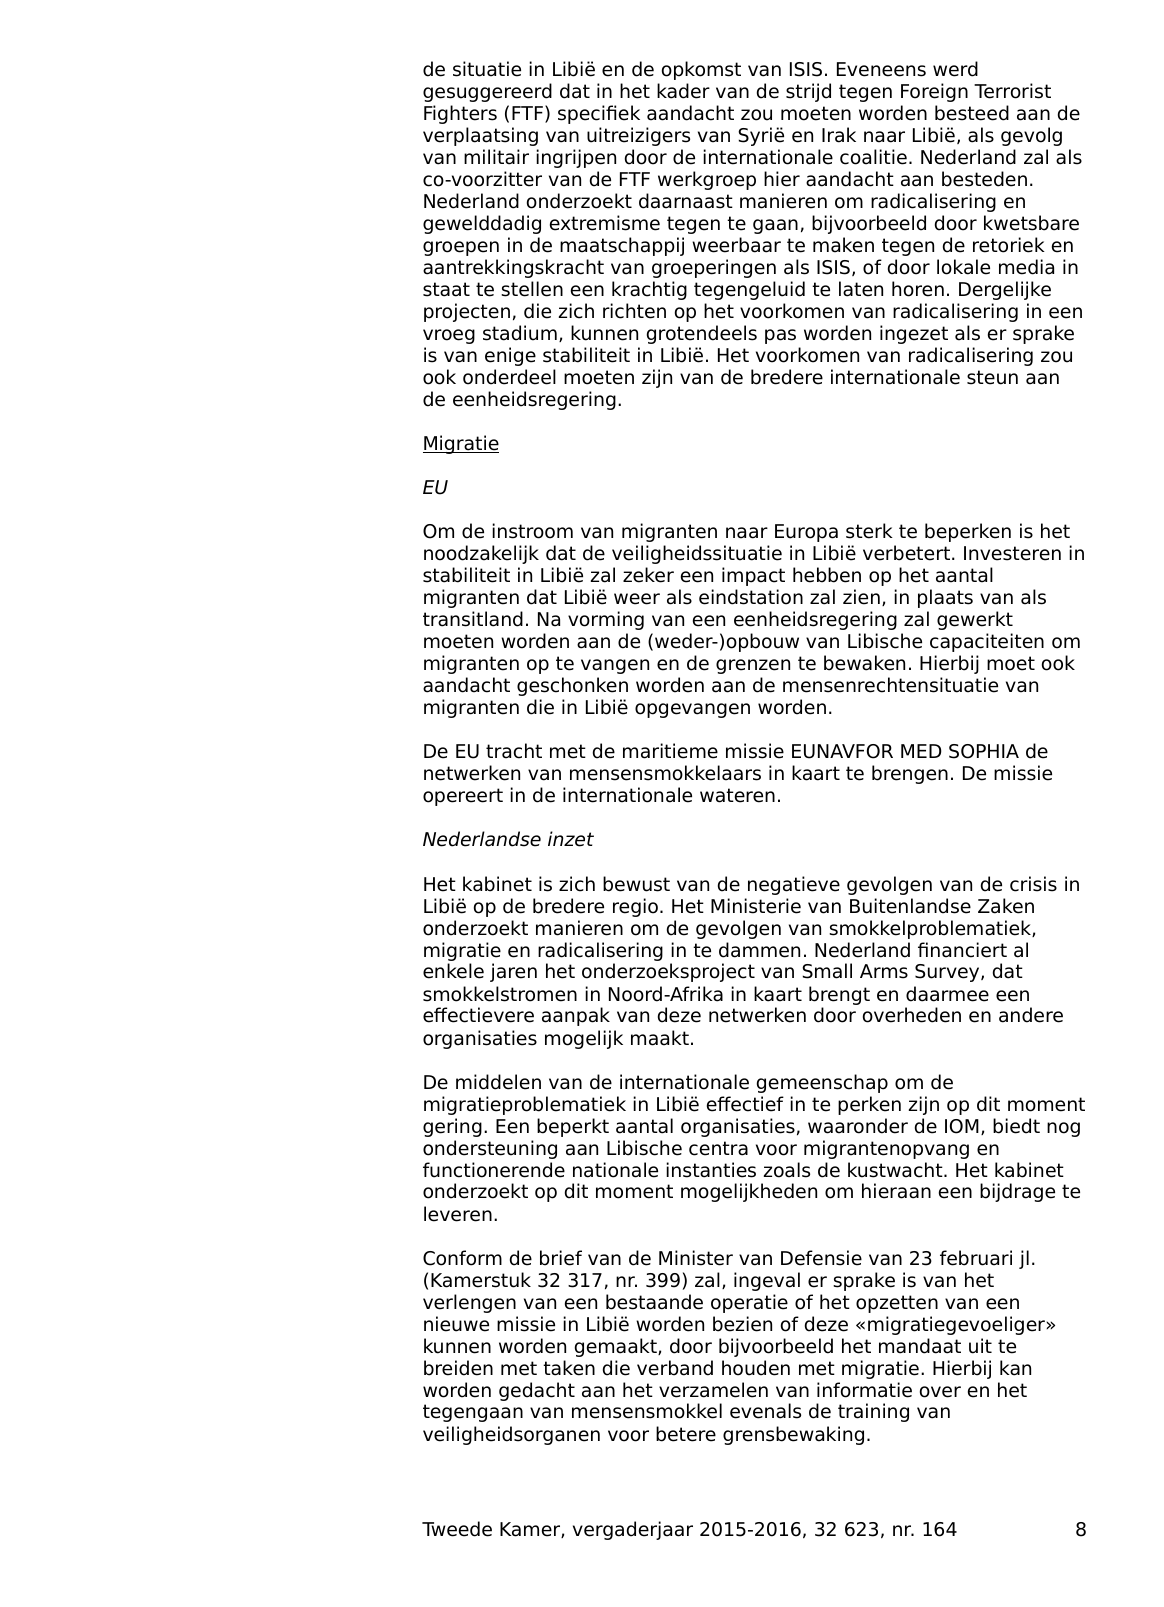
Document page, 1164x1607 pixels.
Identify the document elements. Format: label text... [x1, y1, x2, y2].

text Conform de brief van de Minister van Defensie van 23 februari jl. (Kamerstuk 32 317, nr. 399) zal, ingeval er sprake is van het verlengen van een bestaande operatie of het opzetten van een nieuwe missie in Libië worden bezien of deze «migratiegevoeliger» kunnen worden gemaakt, door bijvoorbeeld het mandaat uit te breiden met taken die verband houden met migratie. Hierbij kan worden gedacht aan het verzamelen van informatie over en het tegengaan van mensensmokkel evenals de training van veiligheidsorganen voor betere grensbewaking. [422, 1248, 1087, 1445]
subtitle Nederlandse inzet [422, 829, 1087, 851]
text De middelen van de internationale gemeenschap om de migratieproblematiek in Libië effectief in te perken zijn op dit moment gering. Een beperkt aantal organisaties, waaronder de IOM, biedt nog ondersteuning aan Libische centra voor migrantenopvang en functionerende nationale instanties zoals de kustwacht. Het kabinet onderzoekt op dit moment mogelijkheden om hieraan een bijdrage te leveren. [422, 1072, 1087, 1225]
text de situatie in Libië en de opkomst van ISIS. Eveneens werd gesuggereerd dat in het kader van de strijd tegen Foreign Terrorist Fighters (FTF) specifiek aandacht zou moeten worden besteed aan de verplaatsing van uitreizigers van Syrië en Irak naar Libië, als gevolg van militair ingrijpen door de internationale coalitie. Nederland zal als co-voorzitter van de FTF werkgroep hier aandacht aan besteden. [422, 59, 1087, 191]
text Het kabinet is zich bewust van de negatieve gevolgen van de crisis in Libië op de bredere regio. Het Ministerie van Buitenlandse Zaken onderzoekt manieren om de gevolgen van smokkelproblematiek, migratie en radicalisering in te dammen. Nederland financiert al enkele jaren het onderzoeksproject van Small Arms Survey, dat smokkelstromen in Noord-Afrika in kaart brengt en daarmee een effectievere aanpak van deze netwerken door overheden en andere organisaties mogelijk maakt. [422, 873, 1087, 1049]
text Om de instroom van migranten naar Europa sterk te beperken is het noodzakelijk dat de veiligheidssituatie in Libië verbetert. Investeren in stabiliteit in Libië zal zeker een impact hebben op het aantal migranten dat Libië weer als eindstation zal zien, in plaats van als transitland. Na vorming van een eenheidsregering zal gewerkt moeten worden aan de (weder-)opbouw van Libische capaciteiten om migranten op te vangen en de grenzen te bewaken. Hierbij moet ook aandacht geschonken worden aan de mensenrechtensituatie van migranten die in Libië opgevangen worden. [422, 521, 1087, 719]
subtitle Migratie [422, 433, 1087, 455]
text Nederland onderzoekt daarnaast manieren om radicalisering en gewelddadig extremisme tegen te gaan, bijvoorbeeld door kwetsbare groepen in de maatschappij weerbaar te maken tegen de retoriek en aantrekkingskracht van groeperingen als ISIS, of door lokale media in staat te stellen een krachtig tegengeluid te laten horen. Dergelijke projecten, die zich richten op het voorkomen van radicalisering in een vroeg stadium, kunnen grotendeels pas worden ingezet als er sprake is van enige stabiliteit in Libië. Het voorkomen van radicalisering zou ook onderdeel moeten zijn van de bredere internationale steun aan de eenheidsregering. [422, 191, 1087, 411]
text De EU tracht met de maritieme missie EUNAVFOR MED SOPHIA de netwerken van mensensmokkelaars in kaart te brengen. De missie opereert in de internationale wateren. [422, 741, 1087, 807]
subtitle EU [422, 477, 1087, 499]
